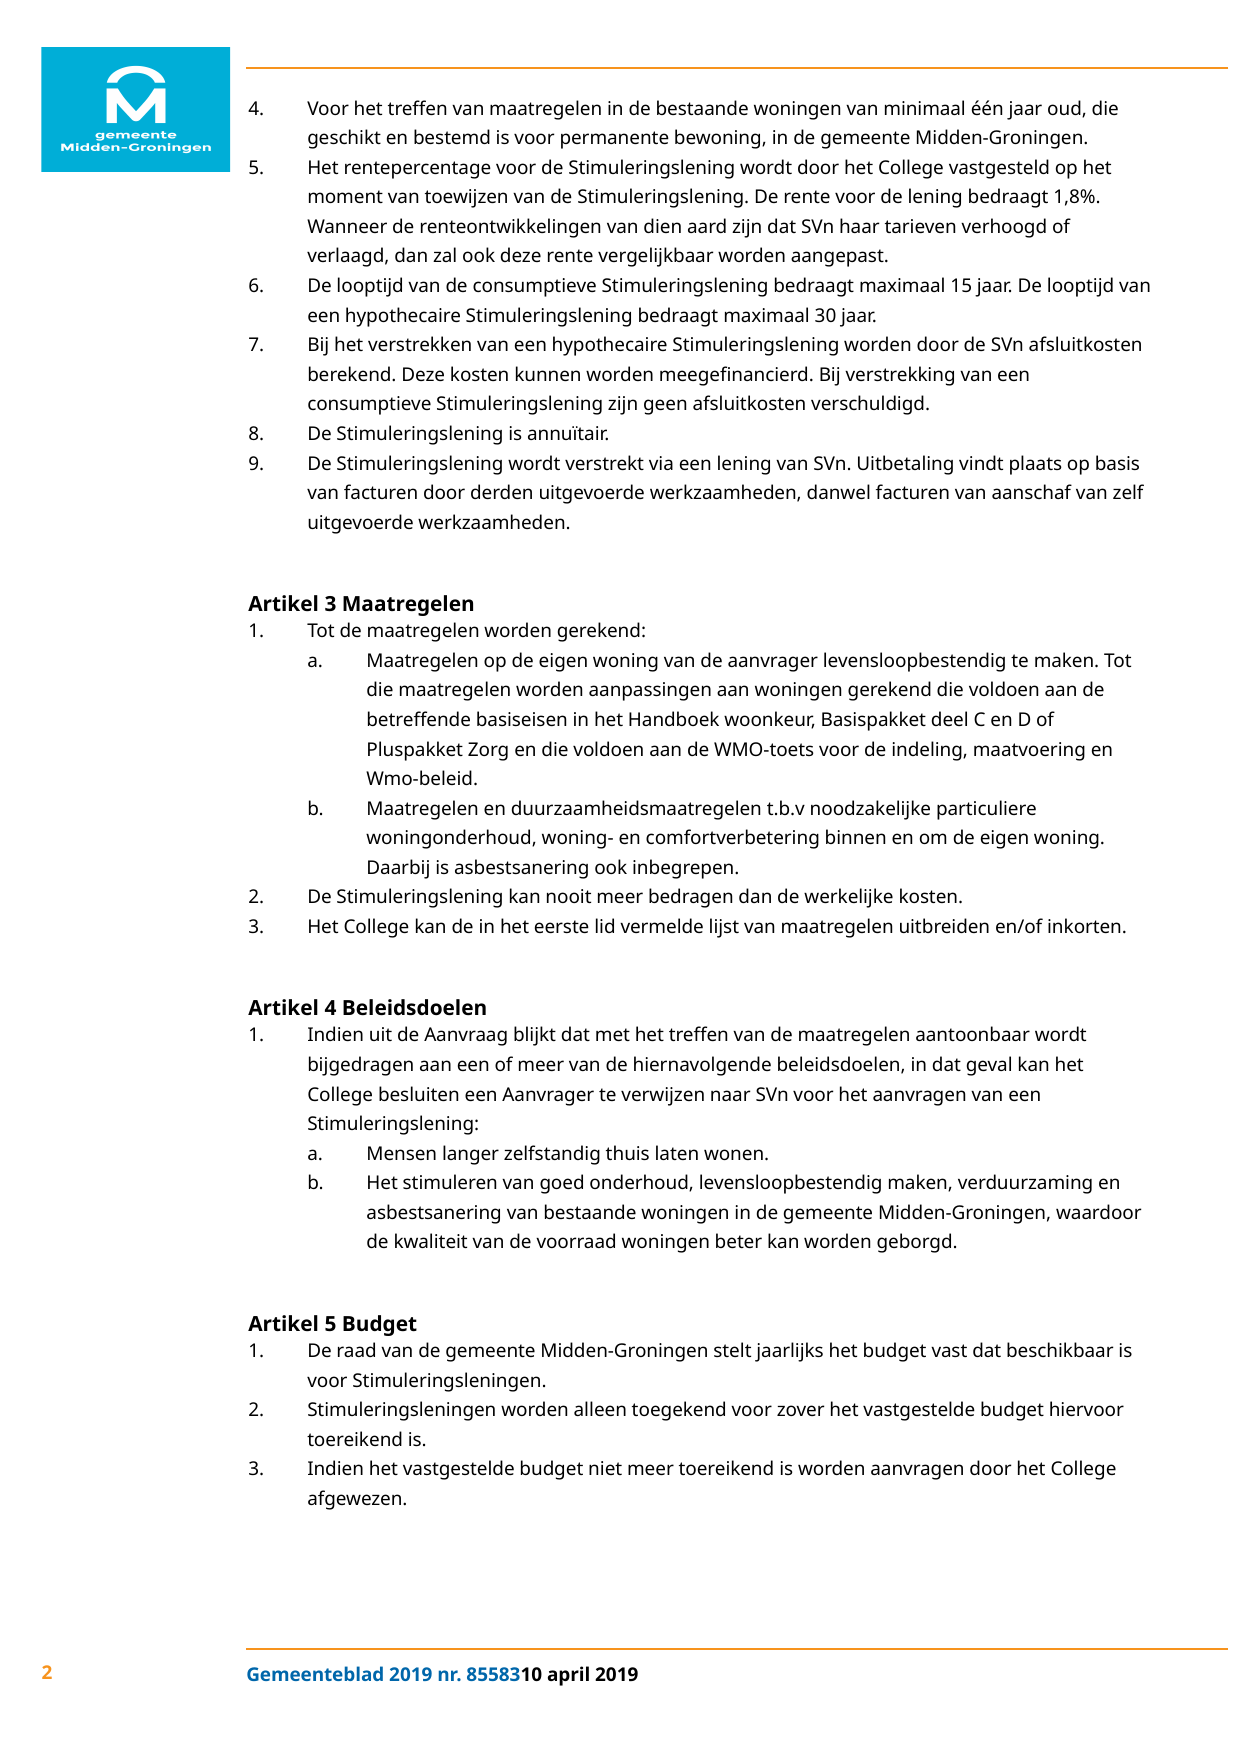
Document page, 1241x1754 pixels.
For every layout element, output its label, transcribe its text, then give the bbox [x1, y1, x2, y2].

text Artikel 4 Beleidsdoelen [248, 993, 1152, 1022]
list Bij het verstrekken van een hypothecaire Stimuleringslening worden door de SVn afsluitkosten berekend. Deze kosten kunnen worden meegefinancierd. Bij verstrekking van een consumptieve Stimuleringslening zijn geen afsluitkosten verschuldigd. [248, 331, 1152, 416]
list Mensen langer zelfstandig thuis laten wonen. [307, 1140, 1152, 1166]
text Artikel 5 Budget [248, 1309, 1152, 1337]
list De Stimuleringslening wordt verstrekt via een lening van SVn. Uitbetaling vindt plaats op basis van facturen door derden uitgevoerde werkzaamheden, danwel facturen van aanschaf van zelf uitgevoerde werkzaamheden. [248, 450, 1152, 535]
list Het College kan de in het eerste lid vermelde lijst van maatregelen uitbreiden en/of inkorten. [248, 913, 1152, 939]
list De raad van de gemeente Midden-Groningen stelt jaarlijks het budget vast dat beschikbaar is voor Stimuleringsleningen. [248, 1337, 1152, 1392]
picture [108, 66, 164, 82]
picture [184, 146, 190, 153]
list Tot de maatregelen worden gerekend: [248, 617, 1152, 643]
text Artikel 3 Maatregelen [248, 589, 1152, 617]
list Het stimuleren van goed onderhoud, levensloopbestendig maken, verduurzaming en asbestsanering van bestaande woningen in de gemeente Midden-Groningen, waardoor de kwaliteit van de voorraad woningen beter kan worden geborgd. [307, 1169, 1152, 1254]
list Maatregelen op de eigen woning van de aanvrager levensloopbestendig te maken. Tot die maatregelen worden aanpassingen aan woningen gerekend die voldoen aan de betreffende basiseisen in het Handboek woonkeur, Basispakket deel C en D of Pluspakket Zorg en die voldoen aan de WMO-toets voor de indeling, maatvoering en Wmo-beleid. [307, 647, 1152, 791]
list De looptijd van de consumptieve Stimuleringslening bedraagt maximaal 15 jaar. De looptijd van een hypothecaire Stimuleringslening bedraagt maximaal 30 jaar. [248, 272, 1152, 328]
list Het rentepercentage voor de Stimuleringslening wordt door het College vastgesteld op het moment van toewijzen van de Stimuleringslening. De rente voor de lening bedraagt 1,8%. Wanneer de renteontwikkelingen van dien aard zijn dat SVn haar tarieven verhoogd of verlaagd, dan zal ook deze rente vergelijkbaar worden aangepast. [248, 154, 1152, 268]
list De Stimuleringslening is annuïtair. [248, 420, 1152, 446]
picture [107, 89, 165, 122]
list Maatregelen en duurzaamheidsmaatregelen t.b.v noodzakelijke particuliere woningonderhoud, woning- en comfortverbetering binnen en om de eigen woning. Daarbij is asbestsanering ook inbegrepen. [307, 795, 1152, 880]
list Indien uit de Aanvraag blijkt dat met het treffen van de maatregelen aantoonbaar wordt bijgedragen aan een of meer van de hiernavolgende beleidsdoelen, in dat geval kan het College besluiten een Aanvrager te verwijzen naar SVn voor het aanvragen van een Stimuleringslening: [248, 1022, 1152, 1136]
list Indien het vastgestelde budget niet meer toereikend is worden aanvragen door het College afgewezen. [248, 1456, 1152, 1511]
list De Stimuleringslening kan nooit meer bedragen dan de werkelijke kosten. [248, 884, 1152, 909]
list Stimuleringsleningen worden alleen toegekend voor zover het vastgestelde budget hiervoor toereikend is. [248, 1396, 1152, 1452]
list Voor het treffen van maatregelen in de bestaande woningen van minimaal één jaar oud, die geschikt en bestemd is voor permanente bewoning, in de gemeente Midden-Groningen. [248, 95, 1152, 150]
